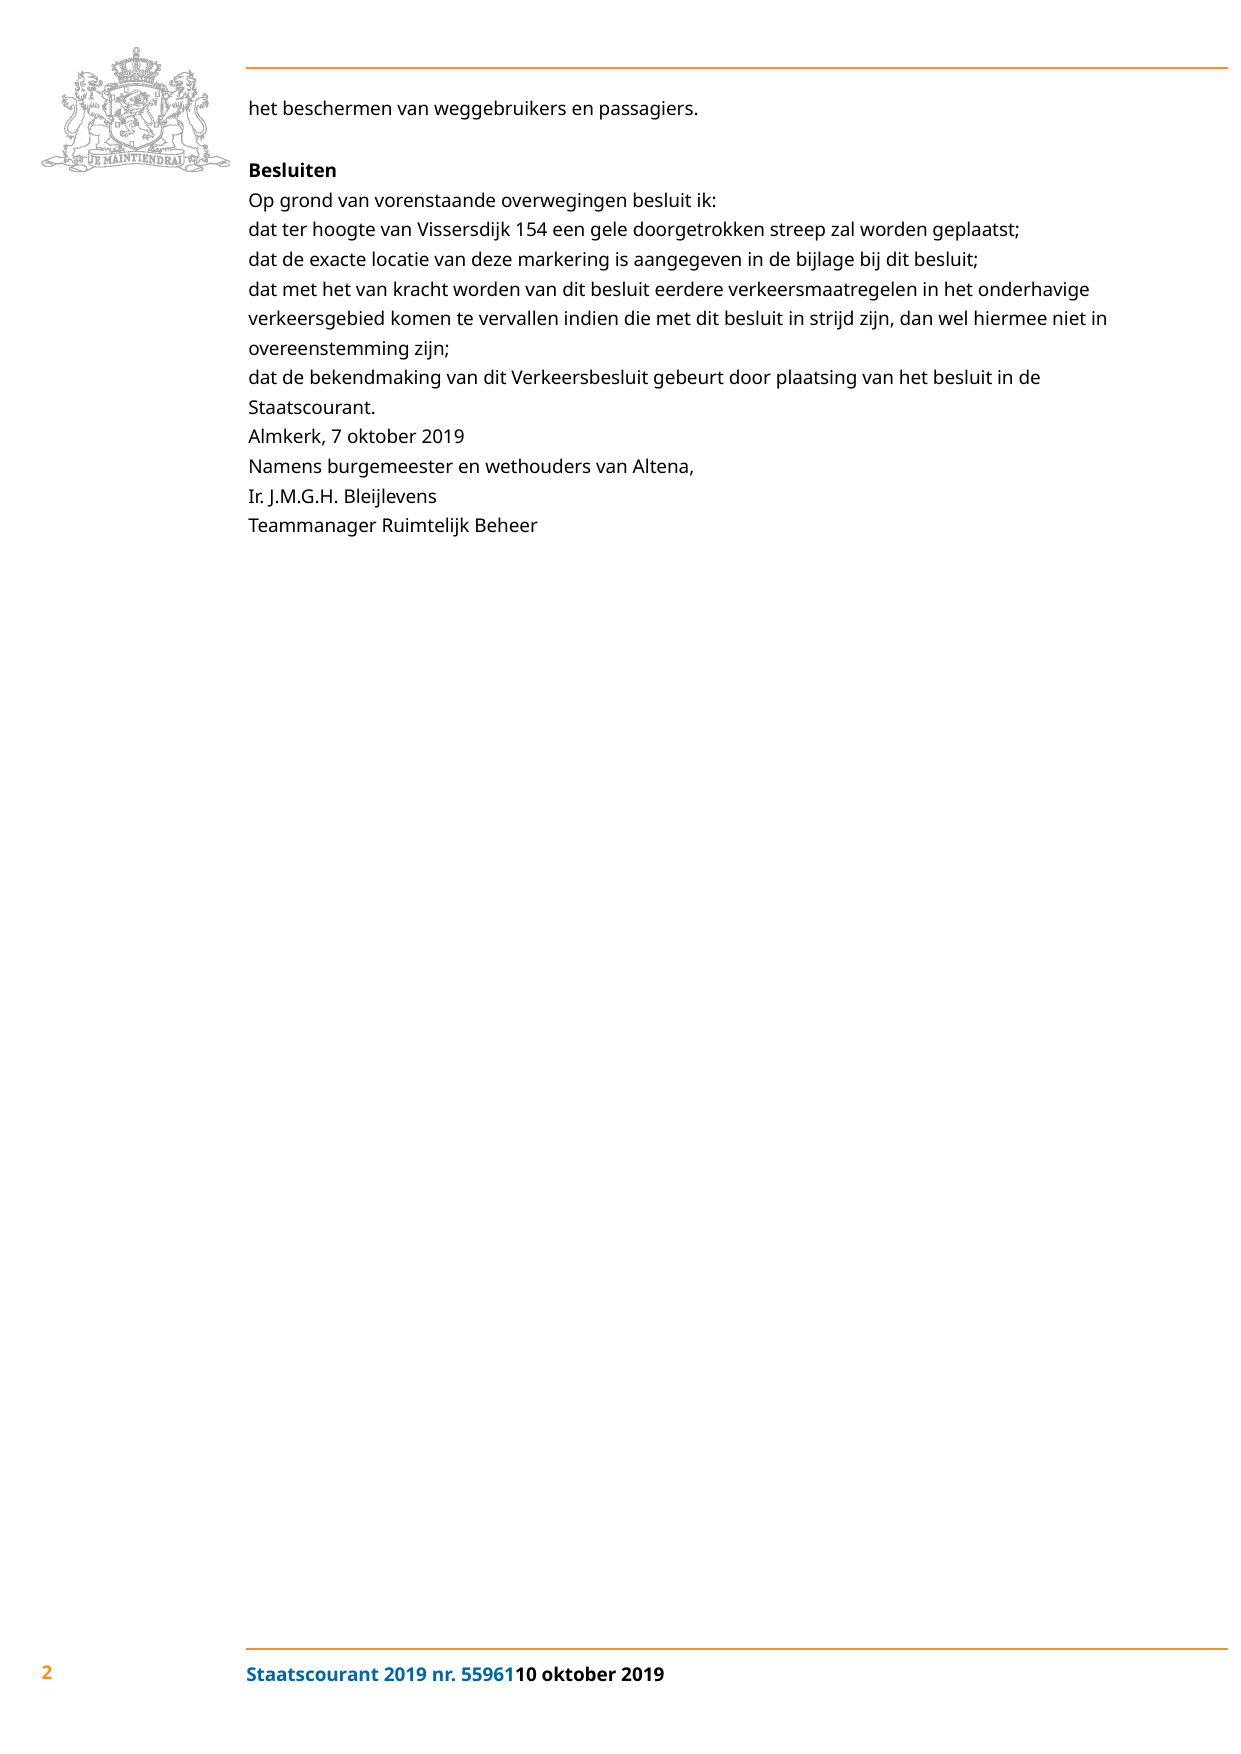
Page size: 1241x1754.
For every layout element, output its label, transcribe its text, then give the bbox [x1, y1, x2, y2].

text dat met het van kracht worden van dit besluit eerdere verkeersmaatregelen in het onderhavige verkeersgebied komen te vervallen indien die met dit besluit in strijd zijn, dan wel hiermee niet in overeenstemming zijn; [248, 276, 1152, 361]
text Namens burgemeester en wethouders van Altena, [248, 453, 1152, 479]
text dat de bekendmaking van dit Verkeersbesluit gebeurt door plaatsing van het besluit in de Staatscourant. [248, 364, 1152, 420]
text dat de exacte locatie van deze markering is aangegeven in de bijlage bij dit besluit; [248, 246, 1152, 272]
text Op grond van vorenstaande overwegingen besluit ik: [248, 187, 1152, 213]
text Teammanager Ruimtelijk Beheer [248, 512, 1152, 538]
text Ir. J.M.G.H. Bleijlevens [248, 483, 1152, 509]
picture [41, 47, 231, 172]
text het beschermen van weggebruikers en passagiers. [248, 95, 1152, 121]
text Besluiten [248, 157, 1152, 183]
text Almkerk, 7 oktober 2019 [248, 424, 1152, 449]
text dat ter hoogte van Vissersdijk 154 een gele doorgetrokken streep zal worden geplaatst; [248, 217, 1152, 242]
